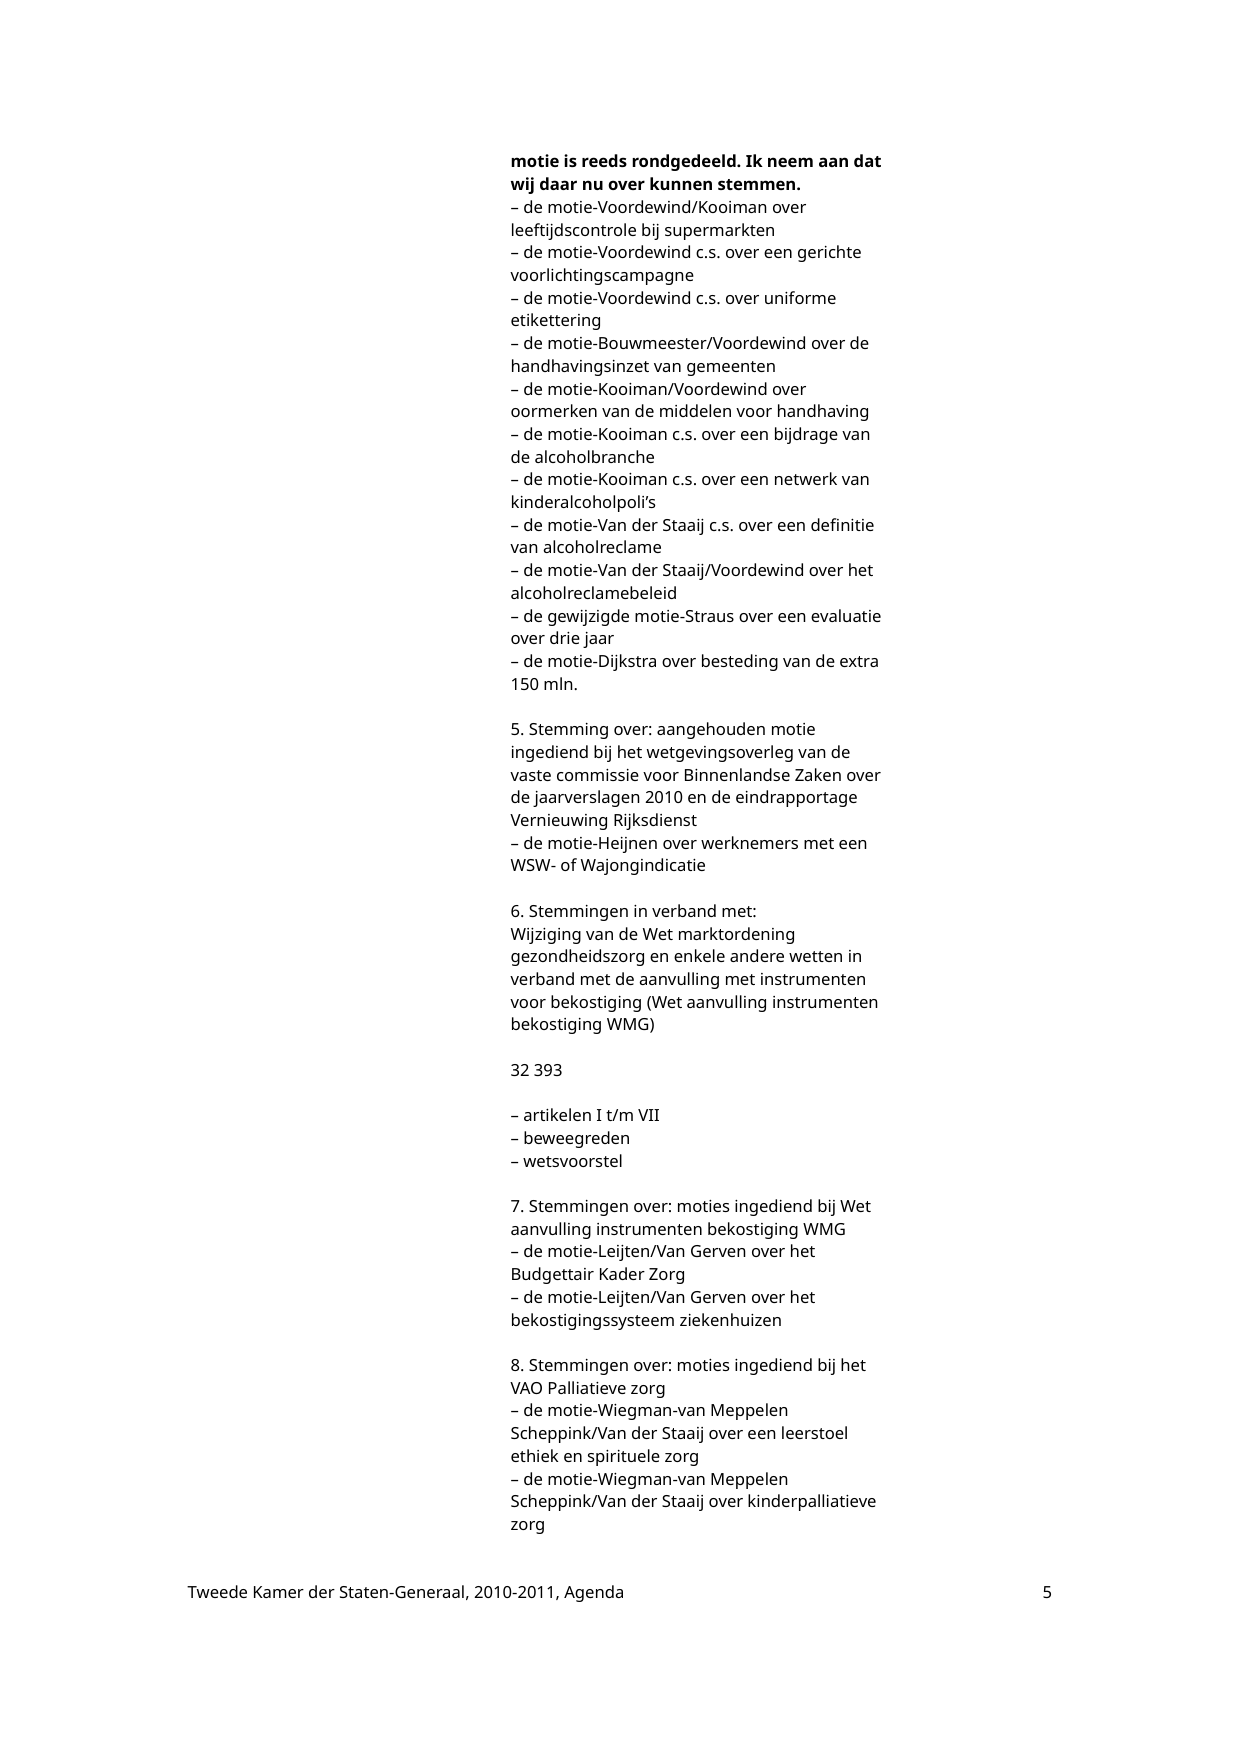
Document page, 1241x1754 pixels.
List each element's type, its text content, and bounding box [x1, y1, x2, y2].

table_cell [961, 650, 1053, 695]
table_cell [961, 1172, 1053, 1194]
table_cell – de motie-Leijten/Van Gerven over het Budgettair Kader Zorg [510, 1240, 893, 1285]
table_cell [961, 877, 1053, 899]
table_cell [961, 468, 1053, 513]
table_cell [961, 195, 1053, 241]
table_cell [510, 695, 893, 718]
table_cell – de gewijzigde motie-Straus over een evaluatie over drie jaar [510, 604, 893, 649]
table_cell [961, 1195, 1053, 1240]
table_cell [893, 332, 961, 377]
table_cell [893, 695, 961, 718]
table_cell [893, 877, 961, 899]
table_cell – de motie-Van der Staaij/Voordewind over het alcoholreclamebeleid [510, 559, 893, 604]
table_cell – de motie-Dijkstra over besteding van de extra 150 mln. [510, 650, 893, 695]
table_cell [893, 513, 961, 559]
table_cell [893, 1285, 961, 1331]
table_cell [961, 718, 1053, 831]
table_cell [893, 1126, 961, 1149]
table_cell [893, 377, 961, 422]
table_cell [961, 604, 1053, 649]
table_cell [893, 286, 961, 332]
table_cell – de motie-Kooiman c.s. over een bijdrage van de alcoholbranche [510, 423, 893, 468]
table_cell [893, 831, 961, 877]
table_cell [961, 1081, 1053, 1104]
table_cell [961, 332, 1053, 377]
table_cell – artikelen I t/m VII [510, 1104, 893, 1126]
table_cell [961, 1240, 1053, 1285]
table_cell – de motie-Heijnen over werknemers met een WSW- of Wajongindicatie [510, 831, 893, 877]
table_cell [893, 559, 961, 604]
table_cell [510, 877, 893, 899]
table_cell [893, 1081, 961, 1104]
table_cell [893, 1172, 961, 1194]
table_cell [893, 1399, 961, 1467]
table_cell [961, 1149, 1053, 1172]
table_cell [893, 1467, 961, 1535]
table_cell – de motie-Van der Staaij c.s. over een definitie van alcoholreclame [510, 513, 893, 559]
table_cell [961, 1104, 1053, 1126]
table_cell – beweegreden [510, 1126, 893, 1149]
table_cell – de motie-Leijten/Van Gerven over het bekostigingssysteem ziekenhuizen [510, 1285, 893, 1331]
table_cell – de motie-Voordewind/Kooiman over leeftijdscontrole bij supermarkten [510, 195, 893, 241]
table_cell [961, 513, 1053, 559]
table_cell – de motie-Bouwmeester/Voordewind over de handhavingsinzet van gemeenten [510, 332, 893, 377]
table_header [188, 150, 510, 1535]
table_cell [961, 286, 1053, 332]
table_cell [893, 195, 961, 241]
table_cell [961, 1036, 1053, 1058]
table_cell [961, 377, 1053, 422]
table_cell [510, 1036, 893, 1058]
table_cell [961, 1354, 1053, 1399]
table_cell [961, 1285, 1053, 1331]
table_cell – de motie-Wiegman-van Meppelen Scheppink/Van der Staaij over een leerstoel ethiek en spirituele zorg [510, 1399, 893, 1467]
table_cell [893, 1331, 961, 1353]
table_cell 6. Stemmingen in verband met: [510, 899, 893, 922]
table_cell [961, 1331, 1053, 1353]
table_cell [961, 922, 1053, 1036]
table_cell [893, 1240, 961, 1285]
table_cell [893, 241, 961, 286]
table_cell [893, 1058, 961, 1081]
table_cell [893, 1104, 961, 1126]
table_cell – wetsvoorstel [510, 1149, 893, 1172]
table_cell [510, 1172, 893, 1194]
table_cell [510, 1081, 893, 1104]
table_cell [893, 922, 961, 1036]
table_cell [893, 1195, 961, 1240]
table_cell [961, 241, 1053, 286]
table_cell – de motie-Voordewind c.s. over een gerichte voorlichtingscampagne [510, 241, 893, 286]
table_cell [893, 604, 961, 649]
table_cell – de motie-Wiegman-van Meppelen Scheppink/Van der Staaij over kinderpalliatieve zorg [510, 1467, 893, 1535]
table_cell [893, 423, 961, 468]
table_cell [961, 1399, 1053, 1467]
table_cell [893, 899, 961, 922]
table_cell [893, 1354, 961, 1399]
table_cell motie is reeds rondgedeeld. Ik neem aan dat wij daar nu over kunnen stemmen. [510, 150, 893, 195]
table_cell [961, 899, 1053, 922]
table_cell [893, 1036, 961, 1058]
table_cell [961, 559, 1053, 604]
table_cell [893, 1149, 961, 1172]
table_cell 7. Stemmingen over: moties ingediend bij Wet aanvulling instrumenten bekostiging WMG [510, 1195, 893, 1240]
table_cell – de motie-Kooiman/Voordewind over oormerken van de middelen voor handhaving [510, 377, 893, 422]
table_cell [893, 650, 961, 695]
table_cell [961, 1058, 1053, 1081]
table_cell – de motie-Kooiman c.s. over een netwerk van kinderalcoholpoli’s [510, 468, 893, 513]
table_cell [961, 423, 1053, 468]
table_cell Wijziging van de Wet marktordening gezondheidszorg en enkele andere wetten in verband met de aanvulling met instrumenten voor bekostiging (Wet aanvulling instrumenten bekostiging WMG) [510, 922, 893, 1036]
table_cell [893, 150, 961, 195]
table_cell [961, 1467, 1053, 1535]
table_cell 32 393 [510, 1058, 893, 1081]
table_cell – de motie-Voordewind c.s. over uniforme etikettering [510, 286, 893, 332]
table_cell [893, 718, 961, 831]
table_cell [893, 468, 961, 513]
table_cell [961, 695, 1053, 718]
table_cell 5. Stemming over: aangehouden motie ingediend bij het wetgevingsoverleg van de vaste commissie voor Binnenlandse Zaken over de jaarverslagen 2010 en de eindrapportage Vernieuwing Rijksdienst [510, 718, 893, 831]
table_cell [961, 150, 1053, 195]
table_cell 8. Stemmingen over: moties ingediend bij het VAO Palliatieve zorg [510, 1354, 893, 1399]
table_cell [961, 831, 1053, 877]
table_cell [961, 1126, 1053, 1149]
table_cell [510, 1331, 893, 1353]
